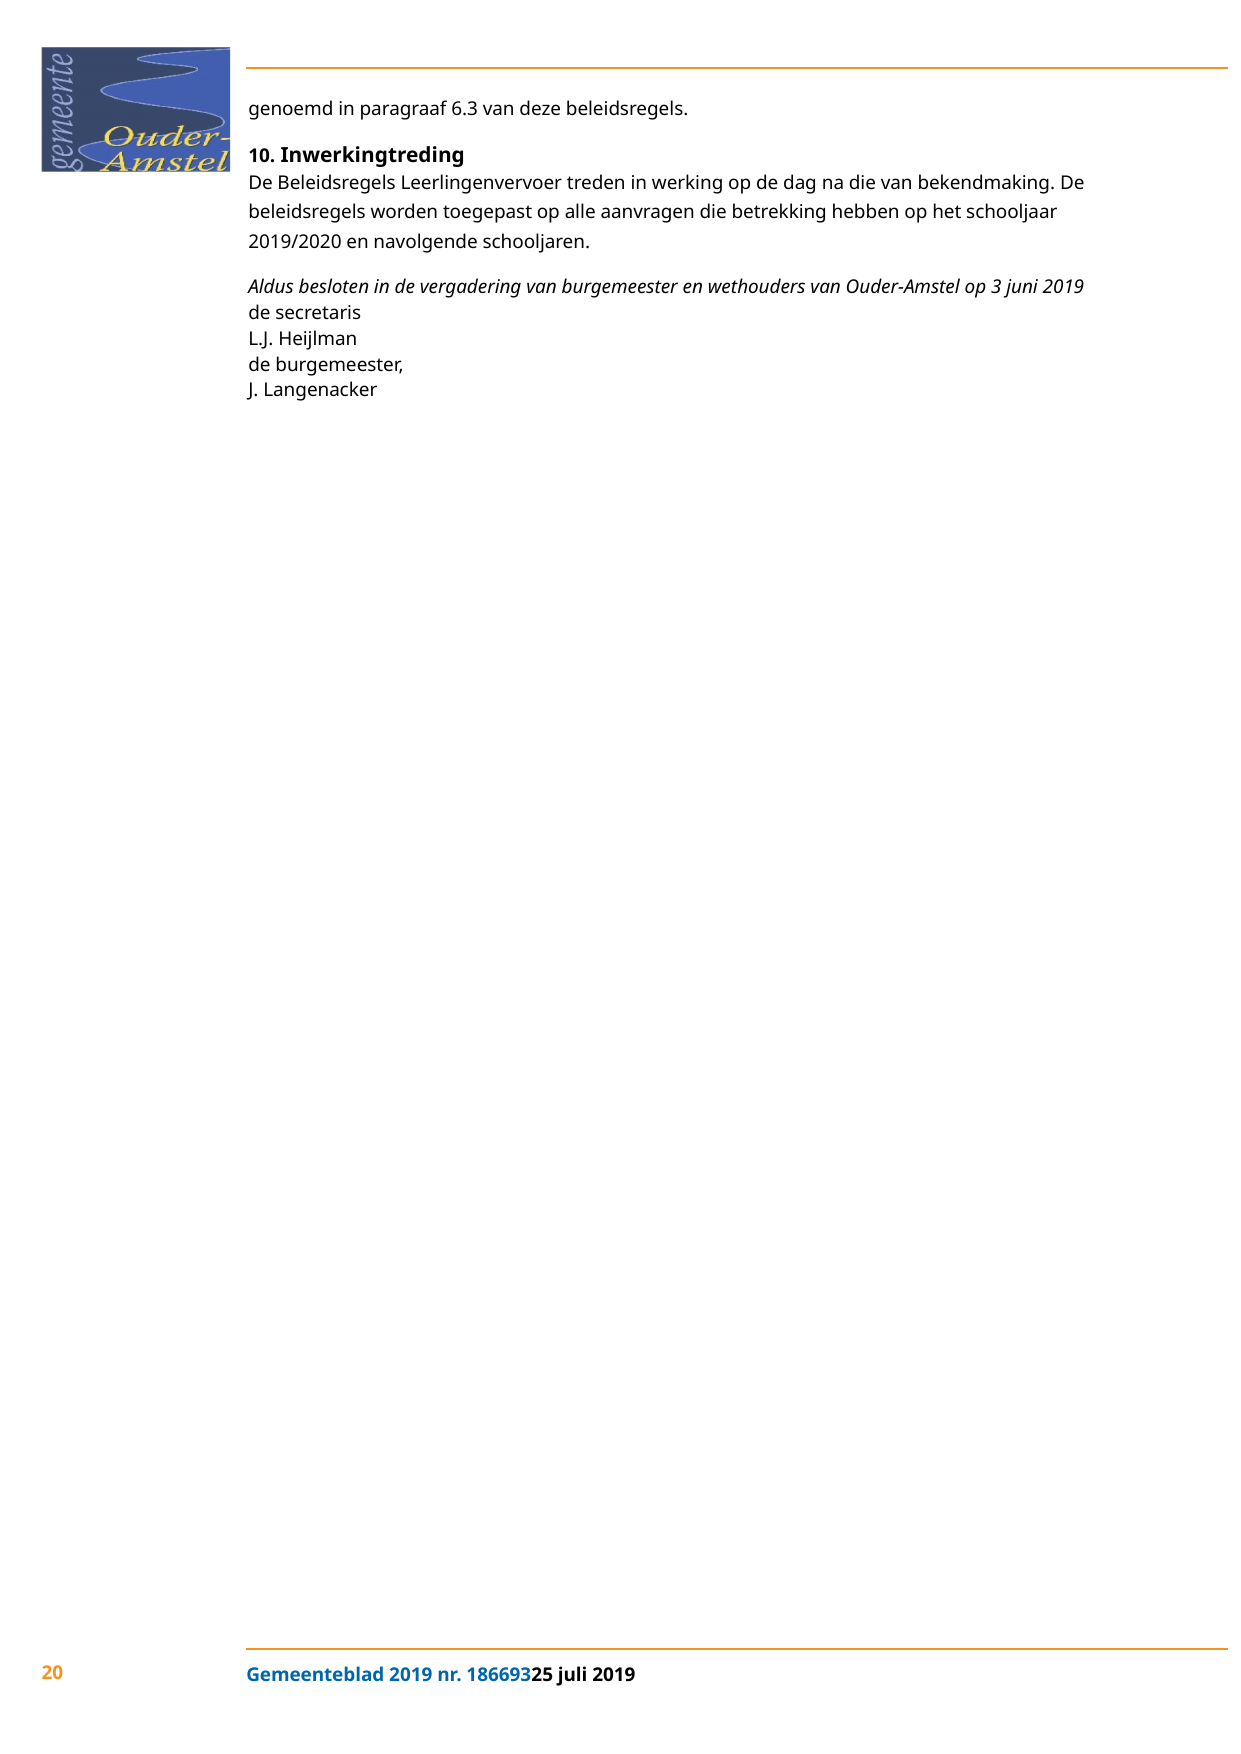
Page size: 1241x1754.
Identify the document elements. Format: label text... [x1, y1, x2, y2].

text De Beleidsregels Leerlingenvervoer treden in werking op de dag na die van bekendmaking. De beleidsregels worden toegepast op alle aanvragen die betrekking hebben op het schooljaar 2019/2020 en navolgende schooljaren. [248, 169, 1152, 254]
text genoemd in paragraaf 6.3 van deze beleidsregels. [248, 95, 1152, 121]
picture [41, 47, 231, 172]
text de burgemeester, [248, 351, 1152, 377]
text 10. Inwerkingtreding [248, 140, 1152, 169]
text Aldus besloten in de vergadering van burgemeester en wethouders van Ouder-Amstel op 3 juni 2019 [248, 274, 1152, 299]
text L.J. Heijlman [248, 325, 1152, 351]
text J. Langenacker [248, 377, 1152, 402]
text de secretaris [248, 299, 1152, 325]
